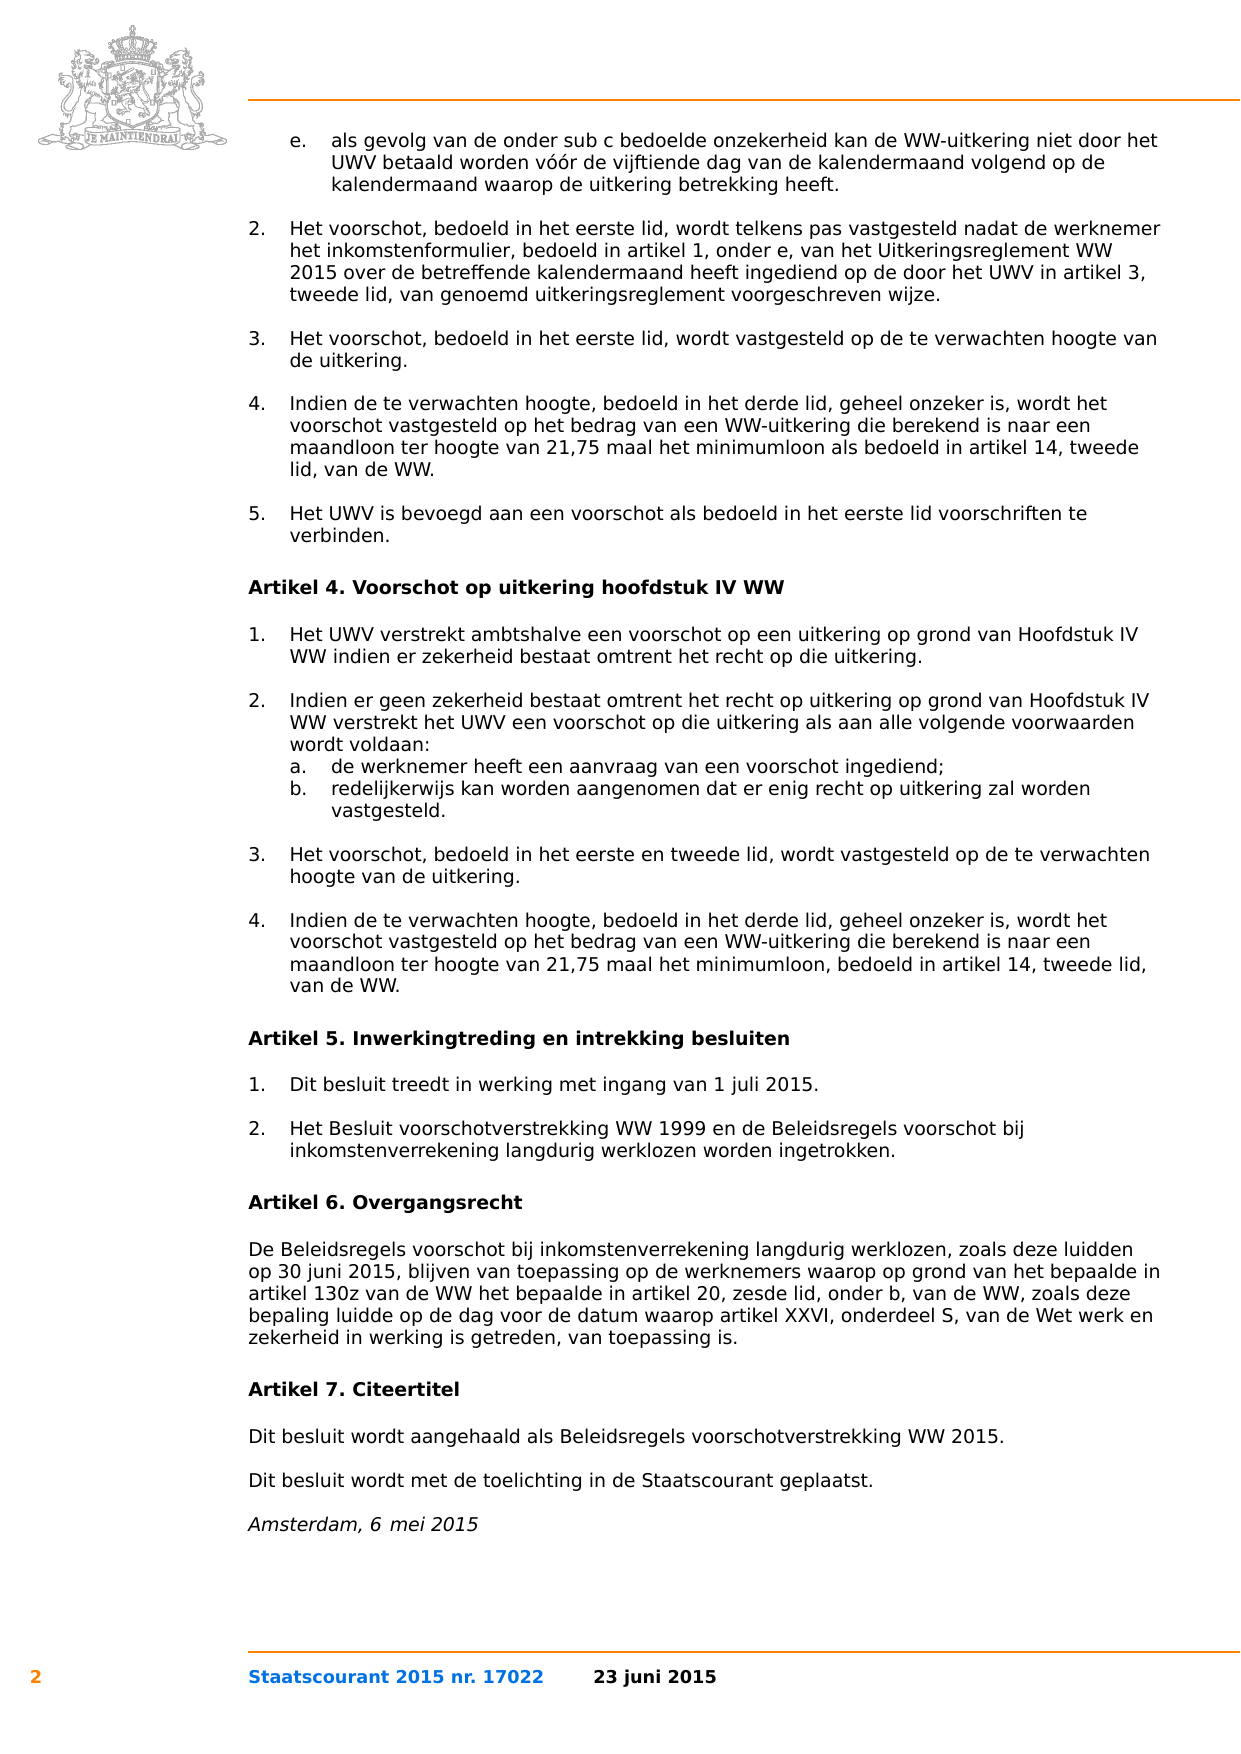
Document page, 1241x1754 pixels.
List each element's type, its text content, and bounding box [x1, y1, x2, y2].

text 3. Het voorschot, bedoeld in het eerste lid, wordt vastgesteld op de te verwachten hoogte van de uitkering. [248, 327, 1163, 371]
subtitle Artikel 4. Voorschot op uitkering hoofdstuk IV WW [248, 577, 1163, 599]
text Amsterdam, 6 mei 2015 [248, 1514, 1163, 1536]
text e. als gevolg van de onder sub c bedoelde onzekerheid kan de WW-uitkering niet door het UWV betaald worden vóór de vijftiende dag van de kalendermaand volgend op de kalendermaand waarop de uitkering betrekking heeft. [289, 130, 1163, 196]
text a. de werknemer heeft een aanvraag van een voorschot ingediend; [289, 756, 1163, 778]
text 1. Dit besluit treedt in werking met ingang van 1 juli 2015. [248, 1074, 1163, 1096]
text 5. Het UWV is bevoegd aan een voorschot als bedoeld in het eerste lid voorschriften te verbinden. [248, 503, 1163, 547]
text 1. Het UWV verstrekt ambtshalve een voorschot op een uitkering op grond van Hoofdstuk IV WW indien er zekerheid bestaat omtrent het recht op die uitkering. [248, 624, 1163, 668]
subtitle Artikel 5. Inwerkingtreding en intrekking besluiten [248, 1027, 1163, 1049]
picture [38, 25, 227, 150]
text 3. Het voorschot, bedoeld in het eerste en tweede lid, wordt vastgesteld op de te verwachten hoogte van de uitkering. [248, 844, 1163, 888]
text Dit besluit wordt aangehaald als Beleidsregels voorschotverstrekking WW 2015. [248, 1426, 1163, 1448]
text 4. Indien de te verwachten hoogte, bedoeld in het derde lid, geheel onzeker is, wordt het voorschot vastgesteld op het bedrag van een WW-uitkering die berekend is naar een maandloon ter hoogte van 21,75 maal het minimumloon als bedoeld in artikel 14, tweede lid, van de WW. [248, 393, 1163, 481]
text Dit besluit wordt met de toelichting in de Staatscourant geplaatst. [248, 1470, 1163, 1492]
subtitle Artikel 7. Citeertitel [248, 1379, 1163, 1401]
text 2. Het voorschot, bedoeld in het eerste lid, wordt telkens pas vastgesteld nadat de werknemer het inkomstenformulier, bedoeld in artikel 1, onder e, van het Uitkeringsreglement WW 2015 over de betreffende kalendermaand heeft ingediend op de door het UWV in artikel 3, tweede lid, van genoemd uitkeringsreglement voorgeschreven wijze. [248, 218, 1163, 306]
text 4. Indien de te verwachten hoogte, bedoeld in het derde lid, geheel onzeker is, wordt het voorschot vastgesteld op het bedrag van een WW-uitkering die berekend is naar een maandloon ter hoogte van 21,75 maal het minimumloon, bedoeld in artikel 14, tweede lid, van de WW. [248, 909, 1163, 997]
text b. redelijkerwijs kan worden aangenomen dat er enig recht op uitkering zal worden vastgesteld. [289, 778, 1163, 822]
text 2. Het Besluit voorschotverstrekking WW 1999 en de Beleidsregels voorschot bij inkomstenverrekening langdurig werklozen worden ingetrokken. [248, 1118, 1163, 1162]
subtitle Artikel 6. Overgangsrecht [248, 1192, 1163, 1214]
text 2. Indien er geen zekerheid bestaat omtrent het recht op uitkering op grond van Hoofdstuk IV WW verstrekt het UWV een voorschot op die uitkering als aan alle volgende voorwaarden wordt voldaan: [248, 690, 1163, 756]
text De Beleidsregels voorschot bij inkomstenverrekening langdurig werklozen, zoals deze luidden op 30 juni 2015, blijven van toepassing op de werknemers waarop op grond van het bepaalde in artikel 130z van de WW het bepaalde in artikel 20, zesde lid, onder b, van de WW, zoals deze bepaling luidde op de dag voor de datum waarop artikel XXVI, onderdeel S, van de Wet werk en zekerheid in werking is getreden, van toepassing is. [248, 1239, 1163, 1349]
